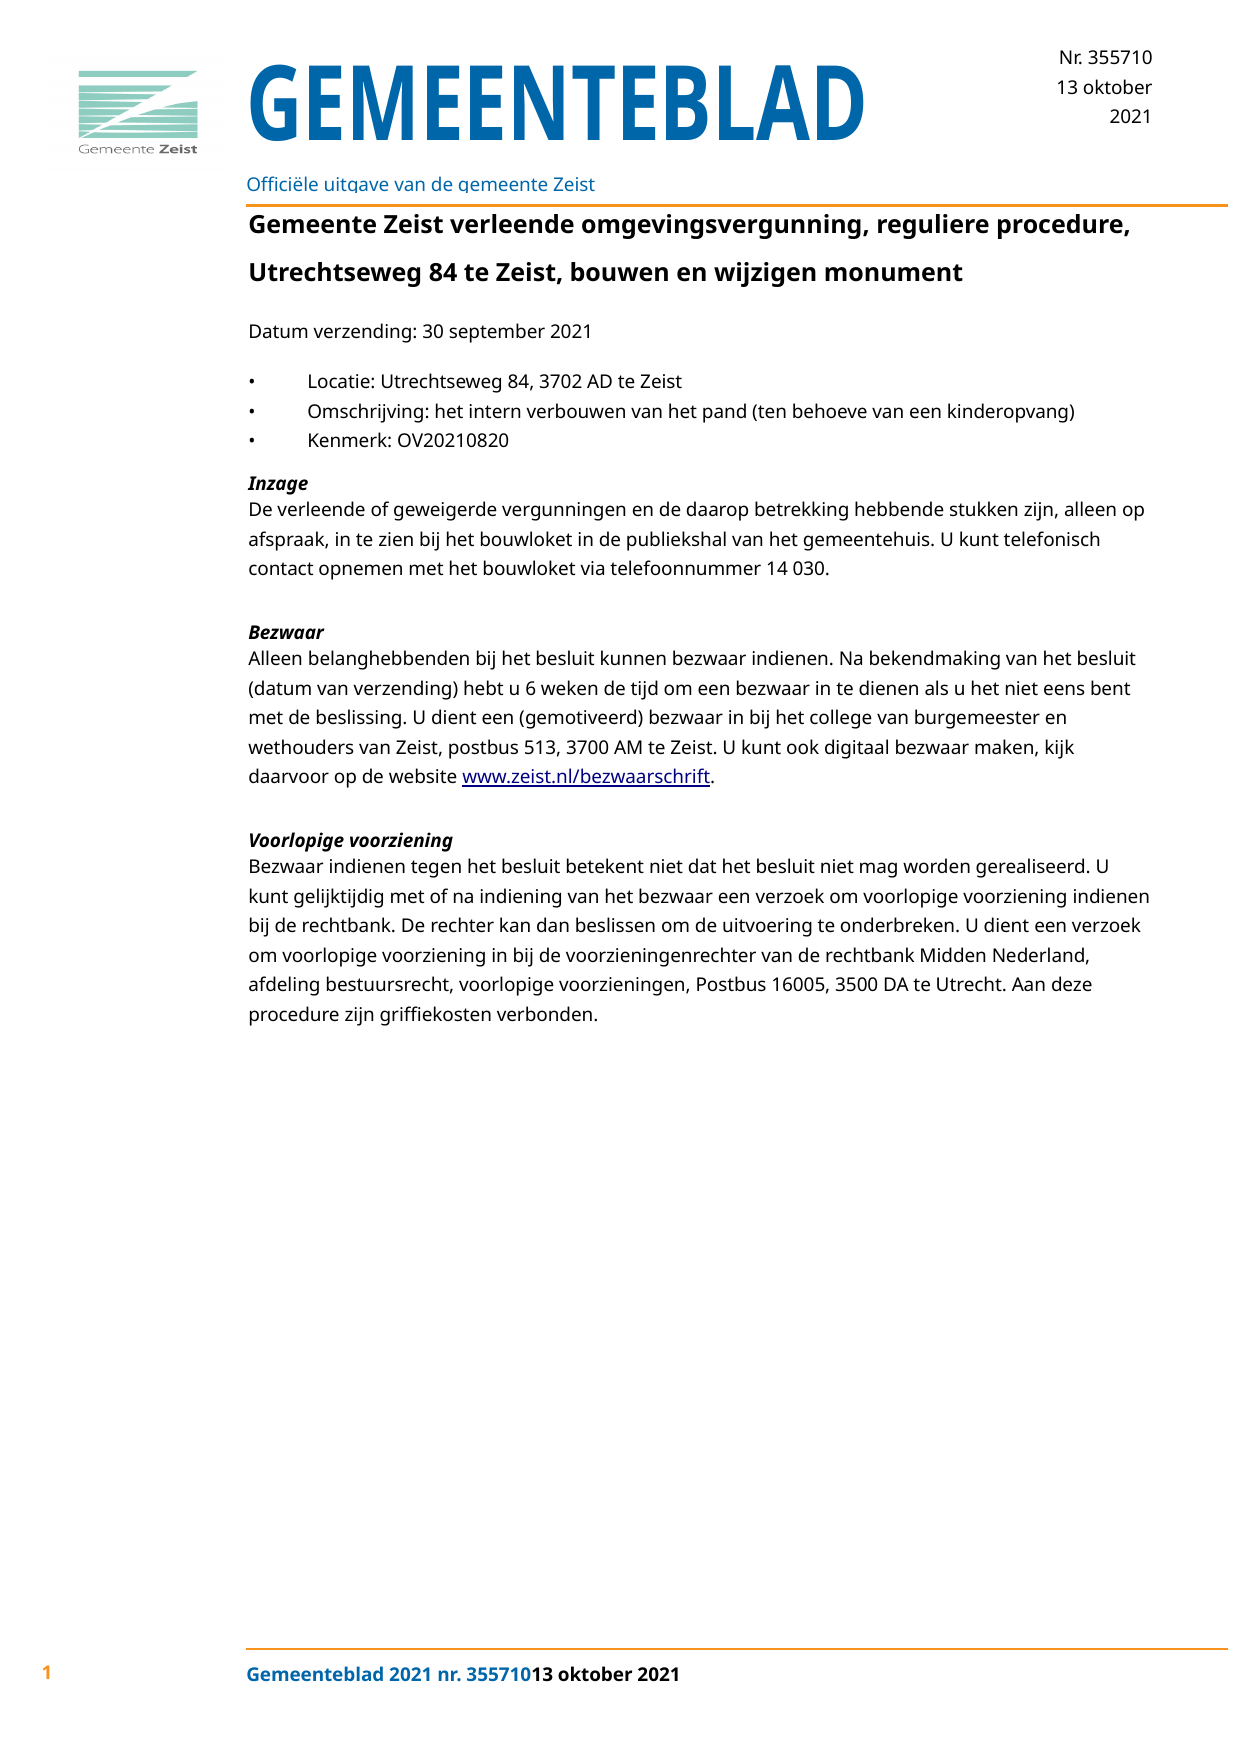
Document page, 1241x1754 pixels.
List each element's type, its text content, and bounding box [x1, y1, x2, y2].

text Bezwaar indienen tegen het besluit betekent niet dat het besluit niet mag worden gerealiseerd. U kunt gelijktijdig met of na indiening van het bezwaar een verzoek om voorlopige voorziening indienen bij de rechtbank. De rechter kan dan beslissen om de uitvoering te onderbreken. U dient een verzoek om voorlopige voorziening in bij de voorzieningenrechter van de rechtbank Midden Nederland, afdeling bestuursrecht, voorlopige voorzieningen, Postbus 16005, 3500 DA te Utrecht. Aan deze procedure zijn griffiekosten verbonden. [248, 853, 1152, 1027]
list Locatie: Utrechtseweg 84, 3702 AD te Zeist [248, 368, 1152, 394]
picture [41, 47, 231, 172]
list Kenmerk: OV20210820 [248, 427, 1152, 453]
text Gemeente Zeist verleende omgevingsvergunning, reguliere procedure, Utrechtseweg 84 te Zeist, bouwen en wijzigen monument [248, 207, 1152, 288]
text Voorlopige voorziening [248, 827, 1152, 853]
text Datum verzending: 30 september 2021 [248, 318, 1152, 344]
text Bezwaar [248, 619, 1152, 645]
text De verleende of geweigerde vergunningen en de daarop betrekking hebbende stukken zijn, alleen op afspraak, in te zien bij het bouwloket in de publiekshal van het gemeentehuis. U kunt telefonisch contact opnemen met het bouwloket via telefoonnummer 14 030. [248, 496, 1152, 581]
list Omschrijving: het intern verbouwen van het pand (ten behoeve van een kinderopvang) [248, 398, 1152, 424]
text Alleen belanghebbenden bij het besluit kunnen bezwaar indienen. Na bekendmaking van het besluit (datum van verzending) hebt u 6 weken de tijd om een bezwaar in te dienen als u het niet eens bent met de beslissing. U dient een (gemotiveerd) bezwaar in bij het college van burgemeester en wethouders van Zeist, postbus 513, 3700 AM te Zeist. U kunt ook digitaal bezwaar maken, kijk daarvoor op de website www.zeist.nl/bezwaarschrift. [248, 645, 1152, 789]
text Inzage [248, 471, 1152, 496]
